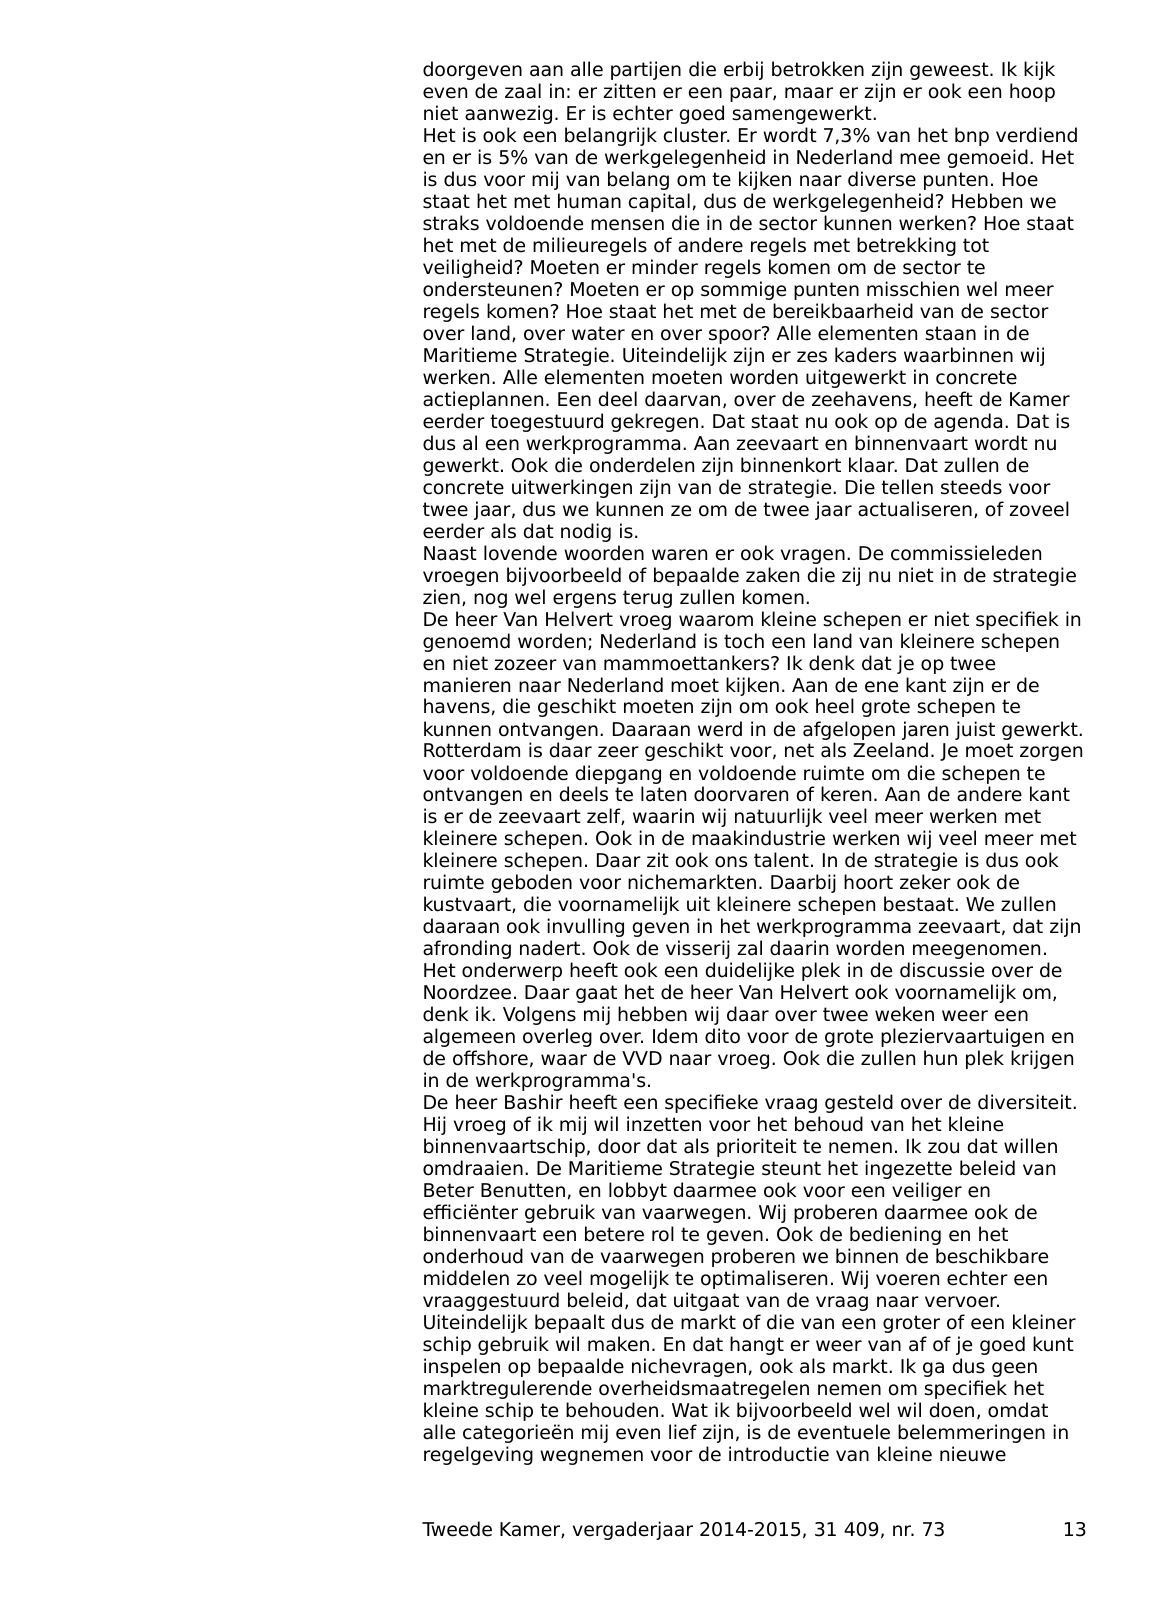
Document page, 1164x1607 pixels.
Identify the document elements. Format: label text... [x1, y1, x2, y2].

text Het is ook een belangrijk cluster. Er wordt 7,3% van het bnp verdiend en er is 5% van de werkgelegenheid in Nederland mee gemoeid. Het is dus voor mij van belang om te kijken naar diverse punten. Hoe staat het met human capital, dus de werkgelegenheid? Hebben we straks voldoende mensen die in de sector kunnen werken? Hoe staat het met de milieuregels of andere regels met betrekking tot veiligheid? Moeten er minder regels komen om de sector te ondersteunen? Moeten er op sommige punten misschien wel meer regels komen? Hoe staat het met de bereikbaarheid van de sector over land, over water en over spoor? Alle elementen staan in de Maritieme Strategie. Uiteindelijk zijn er zes kaders waarbinnen wij werken. Alle elementen moeten worden uitgewerkt in concrete actieplannen. Een deel daarvan, over de zeehavens, heeft de Kamer eerder toegestuurd gekregen. Dat staat nu ook op de agenda. Dat is dus al een werkprogramma. Aan zeevaart en binnenvaart wordt nu gewerkt. Ook die onderdelen zijn binnenkort klaar. Dat zullen de concrete uitwerkingen zijn van de strategie. Die tellen steeds voor twee jaar, dus we kunnen ze om de twee jaar actualiseren, of zoveel eerder als dat nodig is. [422, 125, 1087, 543]
text doorgeven aan alle partijen die erbij betrokken zijn geweest. Ik kijk even de zaal in: er zitten er een paar, maar er zijn er ook een hoop niet aanwezig. Er is echter goed samengewerkt. [422, 59, 1087, 125]
text De heer Van Helvert vroeg waarom kleine schepen er niet specifiek in genoemd worden; Nederland is toch een land van kleinere schepen en niet zozeer van mammoettankers? Ik denk dat je op twee manieren naar Nederland moet kijken. Aan de ene kant zijn er de havens, die geschikt moeten zijn om ook heel grote schepen te kunnen ontvangen. Daaraan werd in de afgelopen jaren juist gewerkt. Rotterdam is daar zeer geschikt voor, net als Zeeland. Je moet zorgen voor voldoende diepgang en voldoende ruimte om die schepen te ontvangen en deels te laten doorvaren of keren. Aan de andere kant is er de zeevaart zelf, waarin wij natuurlijk veel meer werken met kleinere schepen. Ook in de maakindustrie werken wij veel meer met kleinere schepen. Daar zit ook ons talent. In de strategie is dus ook ruimte geboden voor nichemarkten. Daarbij hoort zeker ook de kustvaart, die voornamelijk uit kleinere schepen bestaat. We zullen daaraan ook invulling geven in het werkprogramma zeevaart, dat zijn afronding nadert. Ook de visserij zal daarin worden meegenomen. Het onderwerp heeft ook een duidelijke plek in de discussie over de Noordzee. Daar gaat het de heer Van Helvert ook voornamelijk om, denk ik. Volgens mij hebben wij daar over twee weken weer een algemeen overleg over. Idem dito voor de grote pleziervaartuigen en de offshore, waar de VVD naar vroeg. Ook die zullen hun plek krijgen in de werkprogramma's. [422, 608, 1087, 1092]
text Naast lovende woorden waren er ook vragen. De commissieleden vroegen bijvoorbeeld of bepaalde zaken die zij nu niet in de strategie zien, nog wel ergens terug zullen komen. [422, 543, 1087, 608]
text De heer Bashir heeft een specifieke vraag gesteld over de diversiteit. Hij vroeg of ik mij wil inzetten voor het behoud van het kleine binnenvaartschip, door dat als prioriteit te nemen. Ik zou dat willen omdraaien. De Maritieme Strategie steunt het ingezette beleid van Beter Benutten, en lobbyt daarmee ook voor een veiliger en efficiënter gebruik van vaarwegen. Wij proberen daarmee ook de binnenvaart een betere rol te geven. Ook de bediening en het onderhoud van de vaarwegen proberen we binnen de beschikbare middelen zo veel mogelijk te optimaliseren. Wij voeren echter een vraaggestuurd beleid, dat uitgaat van de vraag naar vervoer. Uiteindelijk bepaalt dus de markt of die van een groter of een kleiner schip gebruik wil maken. En dat hangt er weer van af of je goed kunt inspelen op bepaalde nichevragen, ook als markt. Ik ga dus geen marktregulerende overheidsmaatregelen nemen om specifiek het kleine schip te behouden. Wat ik bijvoorbeeld wel wil doen, omdat alle categorieën mij even lief zijn, is de eventuele belemmeringen in regelgeving wegnemen voor de introductie van kleine nieuwe [422, 1092, 1087, 1466]
